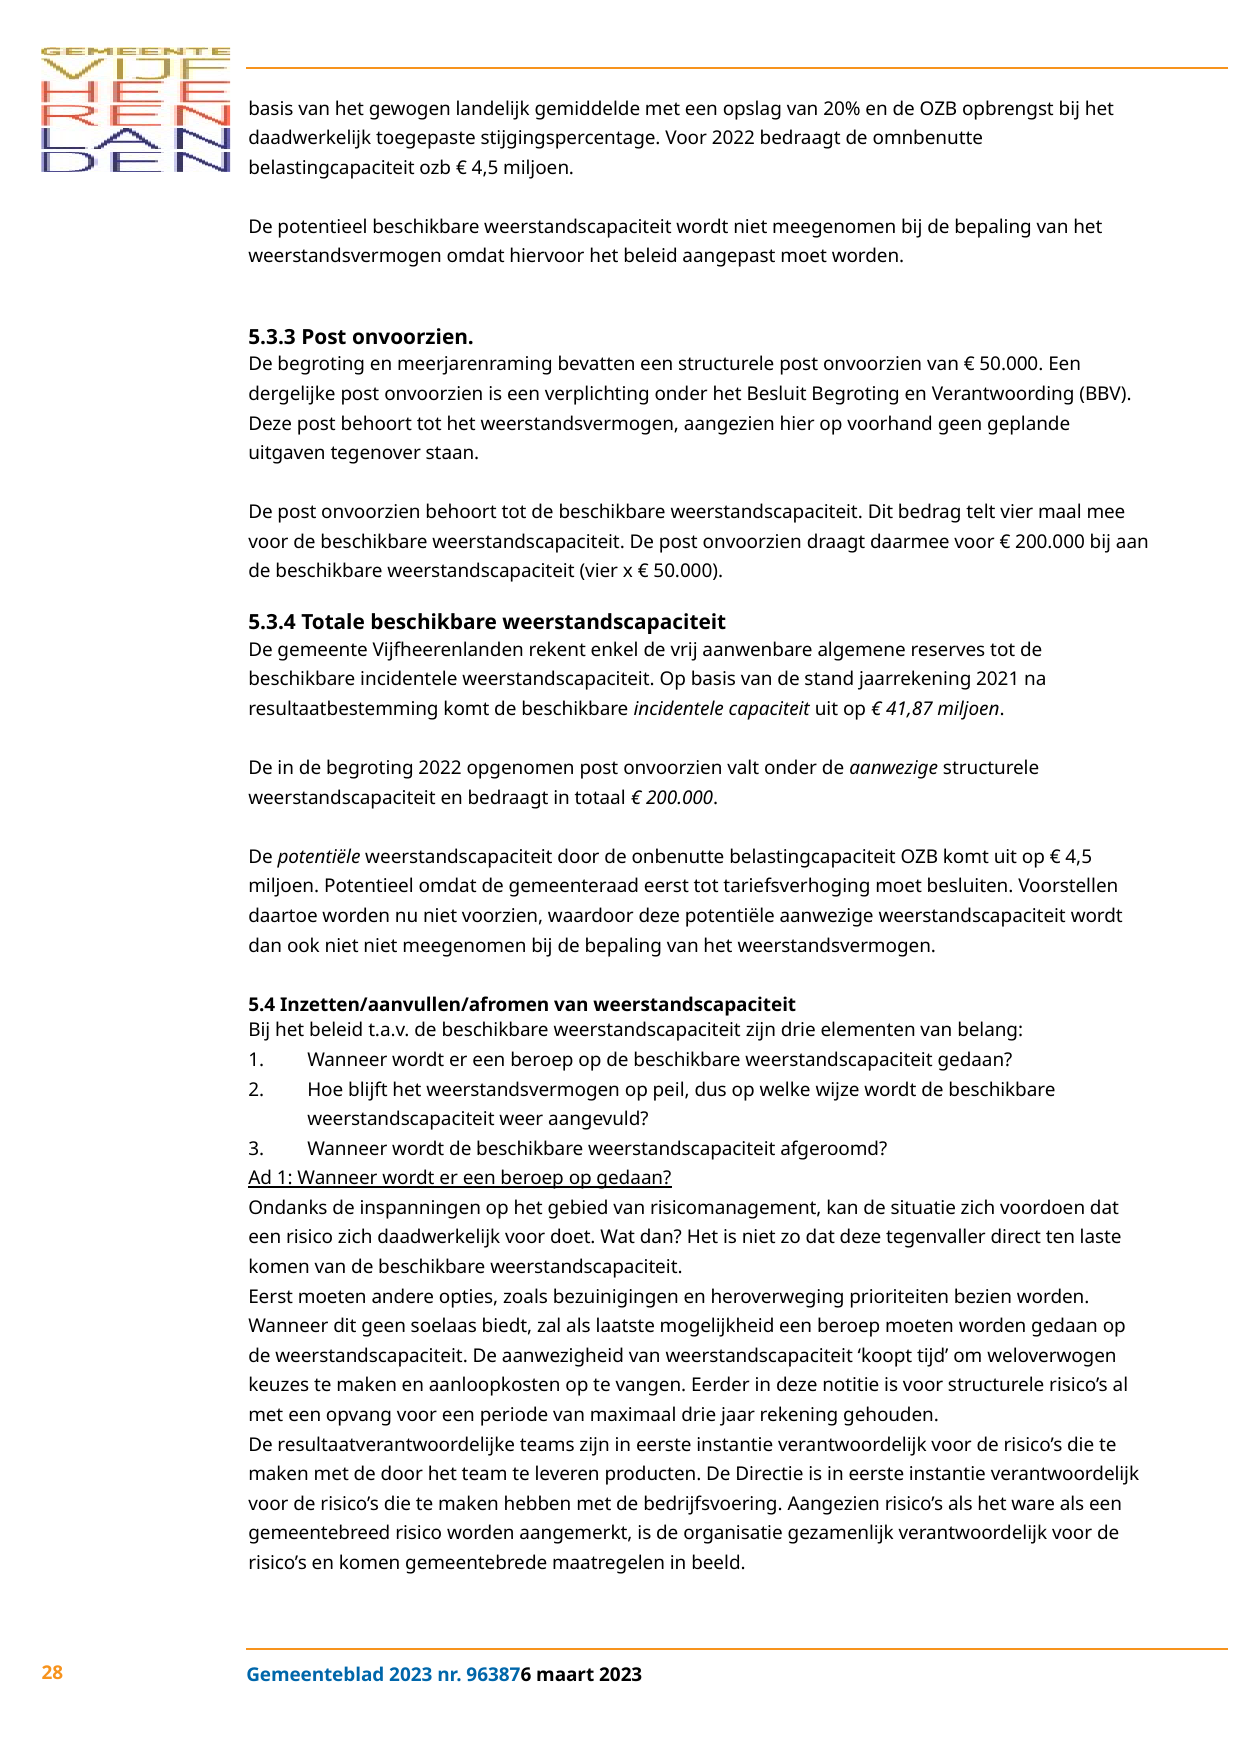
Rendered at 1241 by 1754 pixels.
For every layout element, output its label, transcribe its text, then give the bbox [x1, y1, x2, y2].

list Wanneer wordt de beschikbare weerstandscapaciteit afgeroomd? [248, 1135, 1152, 1161]
text Ondanks de inspanningen op het gebied van risicomanagement, kan de situatie zich voordoen dat een risico zich daadwerkelijk voor doet. Wat dan? Het is niet zo dat deze tegenvaller direct ten laste komen van de beschikbare weerstandscapaciteit. [248, 1194, 1152, 1279]
text 5.3.3 Post onvoorzien. [248, 322, 1152, 351]
text De begroting en meerjarenraming bevatten een structurele post onvoorzien van € 50.000. Een dergelijke post onvoorzien is een verplichting onder het Besluit Begroting en Verantwoording (BBV). Deze post behoort tot het weerstandsvermogen, aangezien hier op voorhand geen geplande uitgaven tegenover staan. [248, 351, 1152, 465]
text De resultaatverantwoordelijke teams zijn in eerste instantie verantwoordelijk voor de risico’s die te maken met de door het team te leveren producten. De Directie is in eerste instantie verantwoordelijk voor de risico’s die te maken hebben met de bedrijfsvoering. Aangezien risico’s als het ware als een gemeentebreed risico worden aangemerkt, is de organisatie gezamenlijk verantwoordelijk voor de risico’s en komen gemeentebrede maatregelen in beeld. [248, 1431, 1152, 1575]
text 5.3.4 Totale beschikbare weerstandscapaciteit [248, 607, 1152, 636]
table_header basis van het gewogen landelijk gemiddelde met een opslag van 20% en de OZB opbrengst bij het daadwerkelijk toegepaste stijgingspercentage. Voor 2022 bedraagt de omnbenutte belastingcapaciteit ozb € 4,5 miljoen. De potentieel beschikbare weerstandscapaciteit wordt niet meegenomen bij de bepaling van het weerstandsvermogen omdat hiervoor het beleid aangepast moet worden. [248, 95, 1152, 268]
text De in de begroting 2022 opgenomen post onvoorzien valt onder de aanwezige structurele weerstandscapaciteit en bedraagt in totaal € 200.000. [248, 754, 1152, 809]
text Ad 1: Wanneer wordt er een beroep op gedaan? [248, 1164, 1152, 1190]
list Wanneer wordt er een beroep op de beschikbare weerstandscapaciteit gedaan? [248, 1046, 1152, 1072]
picture [41, 47, 231, 172]
text De potentiële weerstandscapaciteit door de onbenutte belastingcapaciteit OZB komt uit op € 4,5 miljoen. Potentieel omdat de gemeenteraad eerst tot tariefsverhoging moet besluiten. Voorstellen daartoe worden nu niet voorzien, waardoor deze potentiële aanwezige weerstandscapaciteit wordt dan ook niet niet meegenomen bij de bepaling van het weerstandsvermogen. [248, 843, 1152, 957]
text Eerst moeten andere opties, zoals bezuinigingen en heroverweging prioriteiten bezien worden. Wanneer dit geen soelaas biedt, zal als laatste mogelijkheid een beroep moeten worden gedaan op de weerstandscapaciteit. De aanwezigheid van weerstandscapaciteit ‘koopt tijd’ om weloverwogen keuzes te maken en aanloopkosten op te vangen. Eerder in deze notitie is voor structurele risico’s al met een opvang voor een periode van maximaal drie jaar rekening gehouden. [248, 1283, 1152, 1427]
text De gemeente Vijfheerenlanden rekent enkel de vrij aanwenbare algemene reserves tot de beschikbare incidentele weerstandscapaciteit. Op basis van de stand jaarrekening 2021 na resultaatbestemming komt de beschikbare incidentele capaciteit uit op € 41,87 miljoen. [248, 636, 1152, 721]
table_header De post onvoorzien behoort tot de beschikbare weerstandscapaciteit. Dit bedrag telt vier maal mee voor de beschikbare weerstandscapaciteit. De post onvoorzien draagt daarmee voor € 200.000 bij aan de beschikbare weerstandscapaciteit (vier x € 50.000). [248, 499, 1152, 583]
list Hoe blijft het weerstandsvermogen op peil, dus op welke wijze wordt de beschikbare weerstandscapaciteit weer aangevuld? [248, 1076, 1152, 1131]
text Bij het beleid t.a.v. de beschikbare weerstandscapaciteit zijn drie elementen van belang: [248, 1017, 1152, 1042]
text 5.4 Inzetten/aanvullen/afromen van weerstandscapaciteit [248, 991, 1152, 1017]
